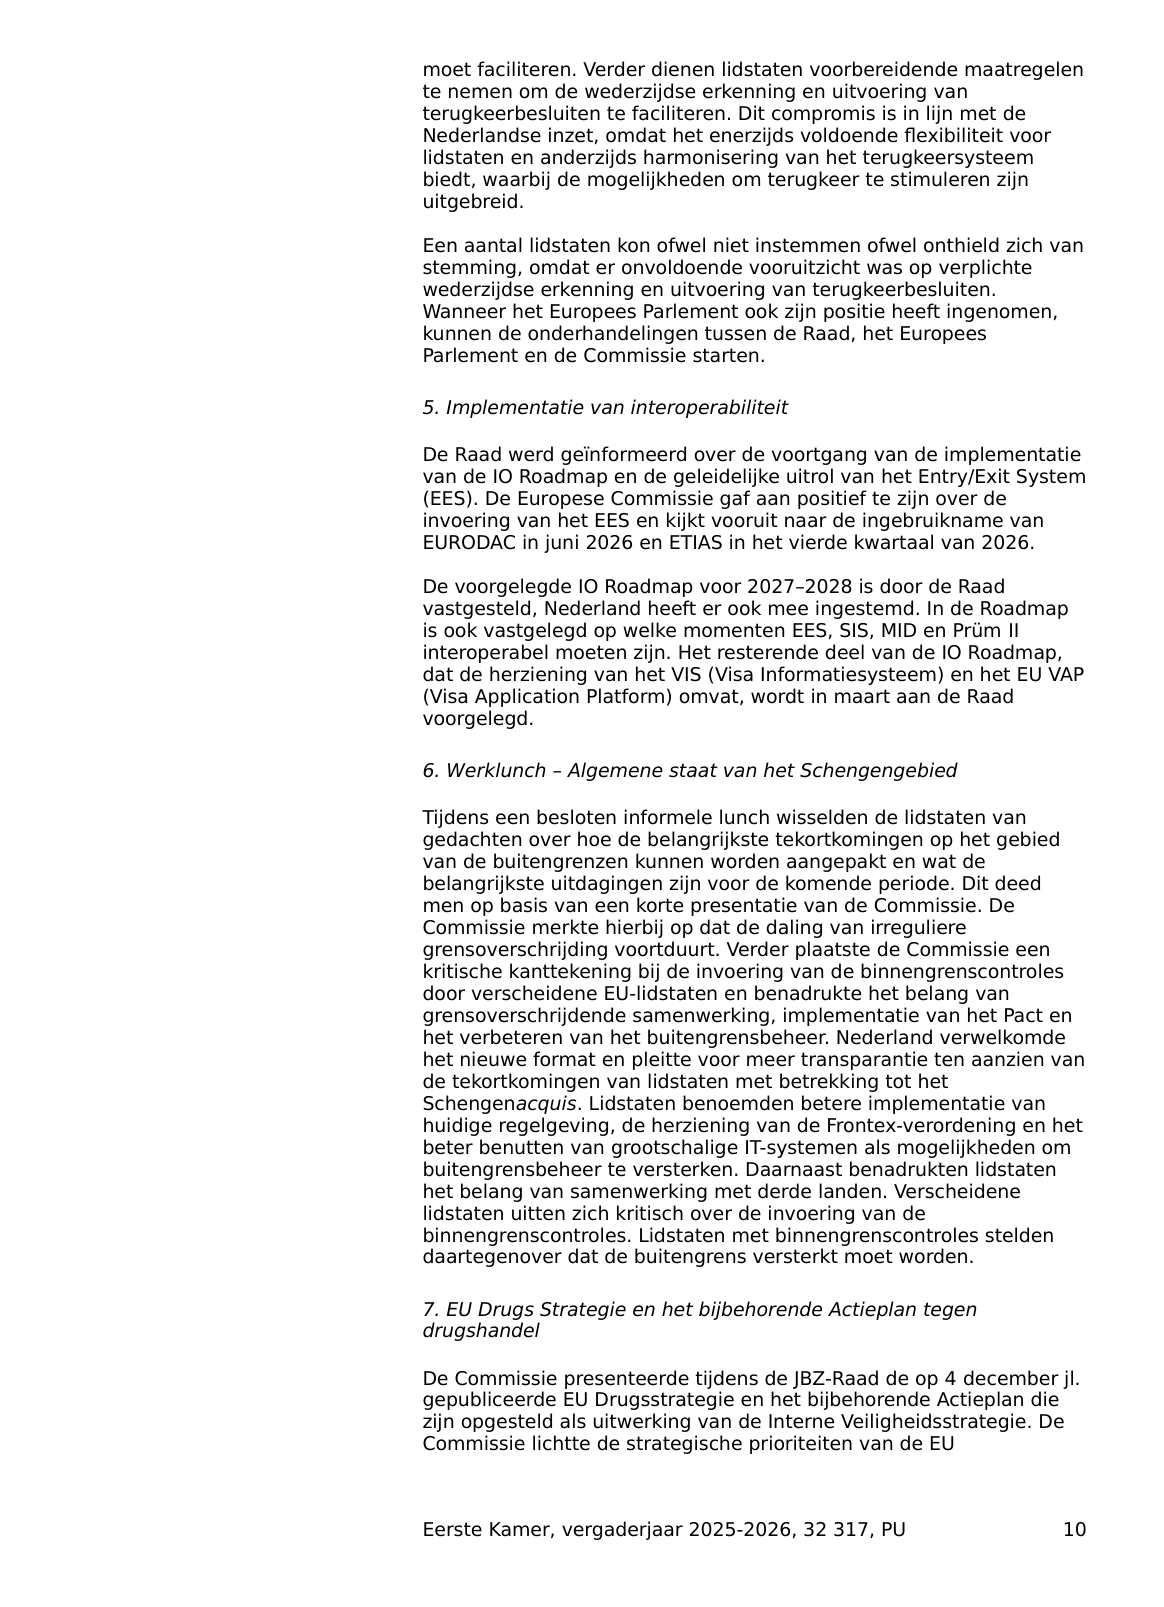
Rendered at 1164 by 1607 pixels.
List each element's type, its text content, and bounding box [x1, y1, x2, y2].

text Tijdens een besloten informele lunch wisselden de lidstaten van gedachten over hoe de belangrijkste tekortkomingen op het gebied van de buitengrenzen kunnen worden aangepakt en wat de belangrijkste uitdagingen zijn voor de komende periode. Dit deed men op basis van een korte presentatie van de Commissie. De Commissie merkte hierbij op dat de daling van irreguliere grensoverschrijding voortduurt. Verder plaatste de Commissie een kritische kanttekening bij de invoering van de binnengrenscontroles door verscheidene EU-lidstaten en benadrukte het belang van grensoverschrijdende samenwerking, implementatie van het Pact en het verbeteren van het buitengrensbeheer. Nederland verwelkomde het nieuwe format en pleitte voor meer transparantie ten aanzien van de tekortkomingen van lidstaten met betrekking tot het Schengenacquis. Lidstaten benoemden betere implementatie van huidige regelgeving, de herziening van de Frontex-verordening en het beter benutten van grootschalige IT-systemen als mogelijkheden om buitengrensbeheer te versterken. Daarnaast benadrukten lidstaten het belang van samenwerking met derde landen. Verscheidene lidstaten uitten zich kritisch over de invoering van de binnengrenscontroles. Lidstaten met binnengrenscontroles stelden daartegenover dat de buitengrens versterkt moet worden. [422, 807, 1087, 1268]
text De Raad werd geïnformeerd over de voortgang van de implementatie van de IO Roadmap en de geleidelijke uitrol van het Entry/Exit System (EES). De Europese Commissie gaf aan positief te zijn over de invoering van het EES en kijkt vooruit naar de ingebruikname van EURODAC in juni 2026 en ETIAS in het vierde kwartaal van 2026. [422, 444, 1087, 554]
text Een aantal lidstaten kon ofwel niet instemmen ofwel onthield zich van stemming, omdat er onvoldoende vooruitzicht was op verplichte wederzijdse erkenning en uitvoering van terugkeerbesluiten. Wanneer het Europees Parlement ook zijn positie heeft ingenomen, kunnen de onderhandelingen tussen de Raad, het Europees Parlement en de Commissie starten. [422, 235, 1087, 367]
text De Commissie presenteerde tijdens de JBZ-Raad de op 4 december jl. gepubliceerde EU Drugsstrategie en het bijbehorende Actieplan die zijn opgesteld als uitwerking van de Interne Veiligheidsstrategie. De Commissie lichtte de strategische prioriteiten van de EU [422, 1367, 1087, 1455]
subtitle 5. Implementatie van interoperabiliteit [422, 397, 1087, 419]
subtitle 7. EU Drugs Strategie en het bijbehorende Actieplan tegen drugshandel [422, 1298, 1087, 1342]
subtitle 6. Werklunch – Algemene staat van het Schengengebied [422, 760, 1087, 782]
text De voorgelegde IO Roadmap voor 2027–2028 is door de Raad vastgesteld, Nederland heeft er ook mee ingestemd. In de Roadmap is ook vastgelegd op welke momenten EES, SIS, MID en Prüm II interoperabel moeten zijn. Het resterende deel van de IO Roadmap, dat de herziening van het VIS (Visa Informatiesysteem) en het EU VAP (Visa Application Platform) omvat, wordt in maart aan de Raad voorgelegd. [422, 576, 1087, 730]
text moet faciliteren. Verder dienen lidstaten voorbereidende maatregelen te nemen om de wederzijdse erkenning en uitvoering van terugkeerbesluiten te faciliteren. Dit compromis is in lijn met de Nederlandse inzet, omdat het enerzijds voldoende flexibiliteit voor lidstaten en anderzijds harmonisering van het terugkeersysteem biedt, waarbij de mogelijkheden om terugkeer te stimuleren zijn uitgebreid. [422, 59, 1087, 213]
